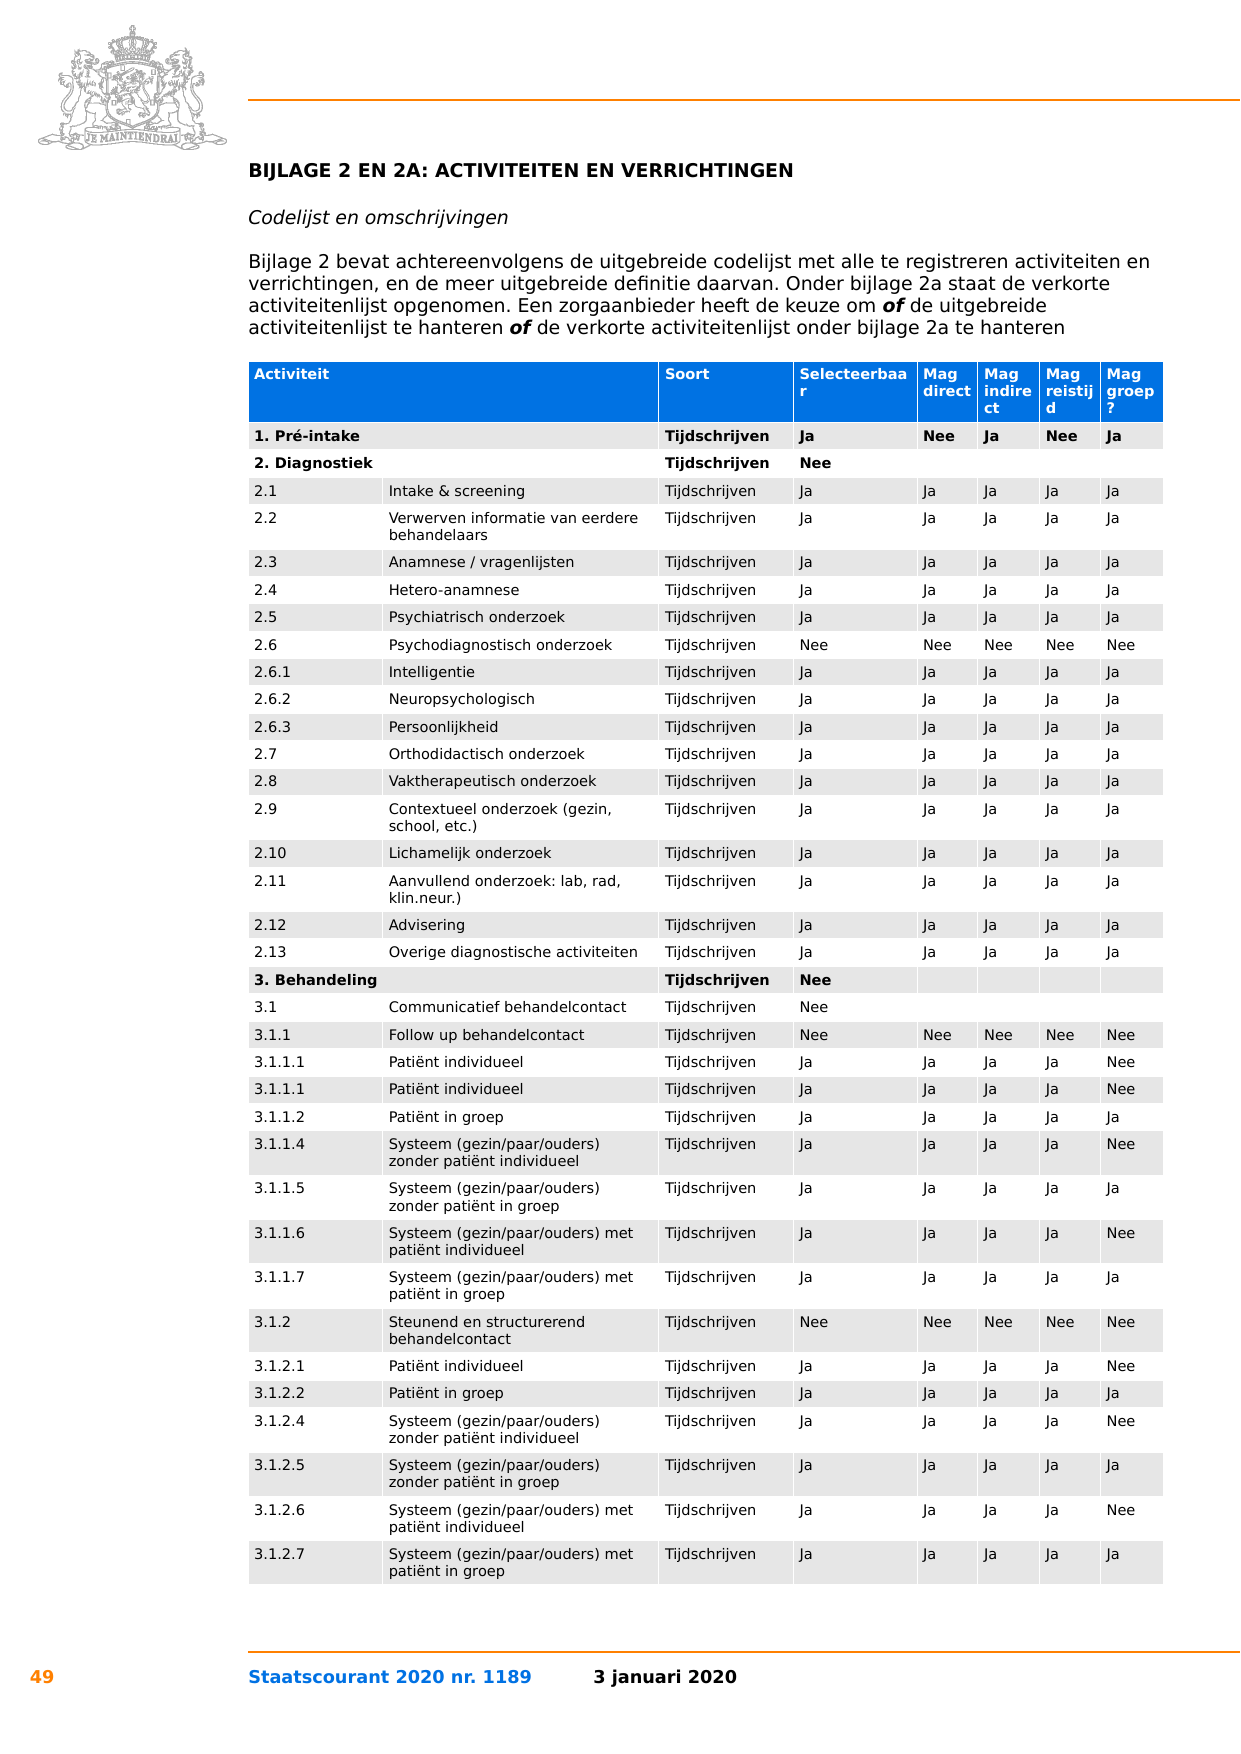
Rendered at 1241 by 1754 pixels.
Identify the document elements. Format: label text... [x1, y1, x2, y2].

table_cell Nee [794, 967, 917, 993]
table_cell Ja [918, 1497, 977, 1540]
table_cell Ja [918, 1381, 977, 1407]
table_cell [978, 967, 1039, 993]
table_cell Advisering [383, 912, 658, 938]
table_cell Systeem (gezin/paar/ouders) zonder patiënt individueel [383, 1131, 658, 1175]
table_cell Tijdschrijven [659, 868, 793, 911]
table_cell Ja [794, 659, 917, 685]
table_cell Nee [794, 1022, 917, 1048]
table_cell Ja [794, 423, 917, 449]
table_cell Ja [978, 1497, 1039, 1540]
table_cell Ja [1101, 912, 1163, 938]
table_cell 3.1.1 [249, 1022, 382, 1048]
table_cell Nee [918, 1022, 977, 1048]
table_cell Anamnese / vragenlijsten [383, 550, 658, 576]
table_cell Ja [978, 1104, 1039, 1130]
table_cell Tijdschrijven [659, 714, 793, 740]
table_cell Ja [1040, 1541, 1100, 1584]
table_cell Ja [978, 1453, 1039, 1496]
table_cell Tijdschrijven [659, 1104, 793, 1130]
table_cell 2. Diagnostiek [249, 450, 658, 477]
table_cell Ja [978, 1077, 1039, 1103]
table_cell Ja [1040, 604, 1100, 631]
table_cell Verwerven informatie van eerdere behandelaars [383, 505, 658, 548]
table_cell [918, 994, 977, 1021]
table_cell Ja [978, 796, 1039, 839]
table_cell Nee [1101, 1353, 1163, 1379]
table_cell 3.1.2.6 [249, 1497, 382, 1540]
table_cell Nee [794, 994, 917, 1021]
table_cell Ja [1040, 1104, 1100, 1130]
table_cell Ja [918, 714, 977, 740]
table_cell [978, 994, 1039, 1021]
table_cell Ja [1040, 1497, 1100, 1540]
table_cell Systeem (gezin/paar/ouders) zonder patiënt in groep [383, 1453, 658, 1496]
table_cell Systeem (gezin/paar/ouders) met patiënt individueel [383, 1497, 658, 1540]
table_header Mag groep? [1101, 362, 1163, 422]
table_cell Ja [918, 1453, 977, 1496]
table_cell Ja [918, 940, 977, 966]
table_cell Ja [1101, 686, 1163, 713]
table_cell Ja [1040, 478, 1100, 504]
table_header Mag direct [918, 362, 977, 422]
table_cell Ja [978, 840, 1039, 867]
table_cell Tijdschrijven [659, 940, 793, 966]
table_cell Tijdschrijven [659, 1077, 793, 1103]
table_cell Ja [918, 1220, 977, 1263]
table_cell Ja [1101, 868, 1163, 911]
table_cell Tijdschrijven [659, 1049, 793, 1076]
table_cell Ja [1101, 741, 1163, 768]
table_cell Ja [794, 505, 917, 548]
table_cell Patiënt individueel [383, 1077, 658, 1103]
table_cell Ja [1040, 1077, 1100, 1103]
table_cell 3.1.1.6 [249, 1220, 382, 1263]
table_cell Ja [794, 577, 917, 603]
table_cell Ja [1040, 1265, 1100, 1308]
table_cell Tijdschrijven [659, 1176, 793, 1219]
table_cell Tijdschrijven [659, 796, 793, 839]
table_cell Ja [794, 1497, 917, 1540]
table_cell Ja [1101, 550, 1163, 576]
table_cell Ja [1101, 505, 1163, 548]
table_cell 3. Behandeling [249, 967, 658, 993]
table_cell Nee [978, 1309, 1039, 1352]
table_cell Lichamelijk onderzoek [383, 840, 658, 867]
table_cell Patiënt in groep [383, 1104, 658, 1130]
table_cell Ja [1101, 604, 1163, 631]
subtitle Codelijst en omschrijvingen [248, 207, 1163, 229]
table_cell Nee [1040, 1309, 1100, 1352]
table_cell Ja [794, 1381, 917, 1407]
table_cell Persoonlijkheid [383, 714, 658, 740]
table_cell 2.13 [249, 940, 382, 966]
table_cell Tijdschrijven [659, 686, 793, 713]
table_cell Tijdschrijven [659, 994, 793, 1021]
table_cell Tijdschrijven [659, 505, 793, 548]
table_cell Aanvullend onderzoek: lab, rad, klin.neur.) [383, 868, 658, 911]
table_cell Ja [1040, 796, 1100, 839]
table_cell Nee [1101, 1049, 1163, 1076]
table_cell Nee [1101, 1022, 1163, 1048]
table_cell 2.4 [249, 577, 382, 603]
table_cell [1101, 450, 1163, 477]
table_cell Ja [978, 1541, 1039, 1584]
table_cell 2.6 [249, 632, 382, 658]
table_cell Ja [794, 1176, 917, 1219]
table_cell Steunend en structurerend behandelcontact [383, 1309, 658, 1352]
table_cell Ja [918, 1408, 977, 1451]
table_cell Nee [1101, 1408, 1163, 1451]
table_cell Orthodidactisch onderzoek [383, 741, 658, 768]
table_cell Ja [918, 868, 977, 911]
table_cell Ja [918, 769, 977, 795]
table_cell Ja [1040, 577, 1100, 603]
table_cell Ja [1040, 1049, 1100, 1076]
table_cell Tijdschrijven [659, 632, 793, 658]
table_cell Tijdschrijven [659, 1265, 793, 1308]
table_cell Systeem (gezin/paar/ouders) met patiënt in groep [383, 1265, 658, 1308]
table_cell Ja [794, 1131, 917, 1175]
table_cell Ja [978, 478, 1039, 504]
table_cell Ja [918, 478, 977, 504]
table_cell Ja [918, 604, 977, 631]
table_cell Ja [1040, 840, 1100, 867]
table_cell Ja [918, 840, 977, 867]
table_cell Tijdschrijven [659, 1220, 793, 1263]
table_cell 3.1.1.2 [249, 1104, 382, 1130]
table_cell Ja [794, 769, 917, 795]
table_cell Ja [1040, 868, 1100, 911]
table_cell Ja [918, 1077, 977, 1103]
table_cell Tijdschrijven [659, 769, 793, 795]
table_cell Ja [1101, 577, 1163, 603]
table_cell Ja [794, 1541, 917, 1584]
table_cell [918, 967, 977, 993]
table_cell Ja [1040, 686, 1100, 713]
table_cell Nee [1040, 632, 1100, 658]
table_cell Tijdschrijven [659, 1453, 793, 1496]
subtitle BIJLAGE 2 EN 2A: ACTIVITEITEN EN VERRICHTINGEN [248, 160, 1163, 182]
table_cell Ja [978, 1220, 1039, 1263]
table_cell Ja [794, 1049, 917, 1076]
table_cell Ja [918, 577, 977, 603]
table_cell Follow up behandelcontact [383, 1022, 658, 1048]
table_cell Nee [1101, 1220, 1163, 1263]
table_cell Systeem (gezin/paar/ouders) met patiënt in groep [383, 1541, 658, 1584]
table_cell Tijdschrijven [659, 1541, 793, 1584]
table_cell Ja [1101, 1265, 1163, 1308]
table_cell Ja [978, 940, 1039, 966]
table_cell Ja [794, 868, 917, 911]
table_cell Nee [918, 1309, 977, 1352]
table_cell 3.1.2.5 [249, 1453, 382, 1496]
table_cell 2.12 [249, 912, 382, 938]
table_cell Ja [918, 1131, 977, 1175]
table_cell 3.1.2.4 [249, 1408, 382, 1451]
table_cell Ja [918, 912, 977, 938]
table_cell Tijdschrijven [659, 550, 793, 576]
table_cell Ja [794, 1104, 917, 1130]
table_cell Ja [978, 550, 1039, 576]
table_cell Ja [918, 741, 977, 768]
table_cell Ja [794, 1453, 917, 1496]
table_cell Ja [1040, 940, 1100, 966]
table_cell Tijdschrijven [659, 1408, 793, 1451]
table_cell Ja [794, 1353, 917, 1379]
table_cell Nee [1101, 1497, 1163, 1540]
table_cell Ja [1040, 714, 1100, 740]
table_cell Ja [978, 912, 1039, 938]
table_cell Tijdschrijven [659, 741, 793, 768]
table_cell Nee [1040, 423, 1100, 449]
table_cell Psychiatrisch onderzoek [383, 604, 658, 631]
table_cell Nee [1101, 1131, 1163, 1175]
table_cell Ja [1101, 1104, 1163, 1130]
table_cell Tijdschrijven [659, 450, 793, 477]
table_cell Ja [978, 423, 1039, 449]
table_cell Tijdschrijven [659, 840, 793, 867]
table_cell Ja [1101, 796, 1163, 839]
table_cell Ja [918, 1049, 977, 1076]
table_cell Ja [1040, 769, 1100, 795]
table_cell Ja [978, 1265, 1039, 1308]
table_cell Contextueel onderzoek (gezin, school, etc.) [383, 796, 658, 839]
table_cell Overige diagnostische activiteiten [383, 940, 658, 966]
table_cell Ja [1040, 1408, 1100, 1451]
table_cell Ja [1101, 478, 1163, 504]
table_cell 3.1.1.1 [249, 1077, 382, 1103]
table_cell Ja [794, 1265, 917, 1308]
table_header Mag indirect [978, 362, 1039, 422]
table_cell Ja [1101, 1381, 1163, 1407]
table_cell Ja [1040, 505, 1100, 548]
table_cell Ja [978, 741, 1039, 768]
table_header Selecteerbaar [794, 362, 917, 422]
table_cell Tijdschrijven [659, 1131, 793, 1175]
table_cell Ja [1101, 769, 1163, 795]
table_cell [1040, 450, 1100, 477]
table_cell Ja [918, 1104, 977, 1130]
table_cell Ja [1101, 1176, 1163, 1219]
table_cell Ja [978, 577, 1039, 603]
table_cell Ja [1040, 912, 1100, 938]
table_cell [918, 450, 977, 477]
table_cell Nee [978, 1022, 1039, 1048]
table_cell 3.1.1.1 [249, 1049, 382, 1076]
table_cell 1. Pré-intake [249, 423, 658, 449]
table_cell Nee [794, 1309, 917, 1352]
table_cell 3.1.1.4 [249, 1131, 382, 1175]
table_cell Ja [918, 659, 977, 685]
table_header Soort [659, 362, 793, 422]
table_cell Ja [978, 1131, 1039, 1175]
table_cell Ja [978, 714, 1039, 740]
table_cell Communicatief behandelcontact [383, 994, 658, 1021]
table_cell 2.11 [249, 868, 382, 911]
table_cell Nee [794, 450, 917, 477]
table_cell Tijdschrijven [659, 1381, 793, 1407]
table_cell Psychodiagnostisch onderzoek [383, 632, 658, 658]
table_cell Ja [1101, 423, 1163, 449]
table_cell Systeem (gezin/paar/ouders) zonder patiënt individueel [383, 1408, 658, 1451]
table_cell Patiënt individueel [383, 1353, 658, 1379]
table_cell Ja [978, 1381, 1039, 1407]
table_cell 2.2 [249, 505, 382, 548]
table_cell [1101, 994, 1163, 1021]
table_cell 2.1 [249, 478, 382, 504]
table_cell Ja [1040, 1220, 1100, 1263]
table_cell [1101, 967, 1163, 993]
table_cell Ja [794, 1408, 917, 1451]
table_cell Nee [1040, 1022, 1100, 1048]
table_cell Ja [794, 741, 917, 768]
table_cell Tijdschrijven [659, 1497, 793, 1540]
table_cell Ja [978, 505, 1039, 548]
table_cell 3.1 [249, 994, 382, 1021]
table_cell 2.6.1 [249, 659, 382, 685]
text Bijlage 2 bevat achtereenvolgens de uitgebreide codelijst met alle te registreren activiteiten en verrichtingen, en de meer uitgebreide definitie daarvan. Onder bijlage 2a staat de verkorte activiteitenlijst opgenomen. Een zorgaanbieder heeft de keuze om of de uitgebreide activiteitenlijst te hanteren of de verkorte activiteitenlijst onder bijlage 2a te hanteren [248, 251, 1163, 339]
table_cell Ja [794, 604, 917, 631]
table_cell Nee [978, 632, 1039, 658]
table_cell Nee [1101, 1309, 1163, 1352]
table_cell Neuropsychologisch [383, 686, 658, 713]
table_cell 3.1.2.7 [249, 1541, 382, 1584]
table_cell Ja [794, 940, 917, 966]
table_cell Ja [1040, 659, 1100, 685]
table_cell Tijdschrijven [659, 1309, 793, 1352]
table_cell Ja [794, 686, 917, 713]
table_cell Ja [1040, 741, 1100, 768]
table_cell Ja [918, 505, 977, 548]
table_cell Tijdschrijven [659, 967, 793, 993]
table_cell Ja [978, 659, 1039, 685]
table_cell Ja [794, 912, 917, 938]
table_cell 2.8 [249, 769, 382, 795]
table_cell Patiënt individueel [383, 1049, 658, 1076]
table_cell Ja [978, 1049, 1039, 1076]
table_cell Ja [978, 769, 1039, 795]
table_cell 3.1.2.2 [249, 1381, 382, 1407]
table_cell Ja [1040, 1131, 1100, 1175]
table_cell [1040, 994, 1100, 1021]
table_cell 2.6.2 [249, 686, 382, 713]
table_cell Nee [1101, 1077, 1163, 1103]
table_cell 2.6.3 [249, 714, 382, 740]
table_cell Intake & screening [383, 478, 658, 504]
table_cell Ja [1101, 1453, 1163, 1496]
table_cell Nee [918, 632, 977, 658]
table_cell 2.5 [249, 604, 382, 631]
table_cell Patiënt in groep [383, 1381, 658, 1407]
table_cell 3.1.2 [249, 1309, 382, 1352]
table_cell Tijdschrijven [659, 577, 793, 603]
table_cell Ja [978, 1176, 1039, 1219]
table_cell 3.1.2.1 [249, 1353, 382, 1379]
table_cell Ja [794, 796, 917, 839]
table_cell Ja [1101, 840, 1163, 867]
table_cell Ja [918, 686, 977, 713]
table_cell 2.3 [249, 550, 382, 576]
table_cell Ja [1040, 1176, 1100, 1219]
table_cell Ja [978, 604, 1039, 631]
table_cell 2.10 [249, 840, 382, 867]
table_cell Ja [794, 840, 917, 867]
table_cell 2.7 [249, 741, 382, 768]
table_cell Ja [978, 686, 1039, 713]
table_cell Hetero-anamnese [383, 577, 658, 603]
table_cell Tijdschrijven [659, 912, 793, 938]
table_header Activiteit [249, 362, 658, 422]
table_cell Ja [978, 1353, 1039, 1379]
table_cell Tijdschrijven [659, 478, 793, 504]
table_cell Tijdschrijven [659, 1353, 793, 1379]
picture [38, 25, 227, 150]
table_cell Ja [1101, 659, 1163, 685]
table_cell Tijdschrijven [659, 659, 793, 685]
table_cell Ja [1101, 714, 1163, 740]
table_header Mag reistijd [1040, 362, 1100, 422]
table_cell Ja [1101, 940, 1163, 966]
table_cell Ja [794, 1220, 917, 1263]
table_cell Ja [1101, 1541, 1163, 1584]
table_cell Ja [918, 1265, 977, 1308]
table_cell Ja [978, 1408, 1039, 1451]
table_cell Ja [1040, 550, 1100, 576]
table_cell Ja [918, 550, 977, 576]
table_cell 3.1.1.7 [249, 1265, 382, 1308]
table_cell Intelligentie [383, 659, 658, 685]
table_cell Nee [1101, 632, 1163, 658]
table_cell Ja [794, 550, 917, 576]
table_cell Ja [794, 1077, 917, 1103]
table_cell [1040, 967, 1100, 993]
table_cell Ja [978, 868, 1039, 911]
table_cell Tijdschrijven [659, 604, 793, 631]
table_cell Nee [794, 632, 917, 658]
table_cell 3.1.1.5 [249, 1176, 382, 1219]
table_cell Tijdschrijven [659, 1022, 793, 1048]
table_cell Ja [918, 1353, 977, 1379]
table_cell Systeem (gezin/paar/ouders) met patiënt individueel [383, 1220, 658, 1263]
table_cell Ja [918, 796, 977, 839]
table_cell Ja [918, 1176, 977, 1219]
table_cell Ja [918, 1541, 977, 1584]
table_cell Systeem (gezin/paar/ouders) zonder patiënt in groep [383, 1176, 658, 1219]
table_cell Ja [1040, 1381, 1100, 1407]
table_cell Ja [794, 478, 917, 504]
table_cell 2.9 [249, 796, 382, 839]
table_cell Vaktherapeutisch onderzoek [383, 769, 658, 795]
table_cell Ja [794, 714, 917, 740]
table_cell [978, 450, 1039, 477]
table_cell Nee [918, 423, 977, 449]
table_cell Ja [1040, 1453, 1100, 1496]
table_cell Ja [1040, 1353, 1100, 1379]
table_cell Tijdschrijven [659, 423, 793, 449]
